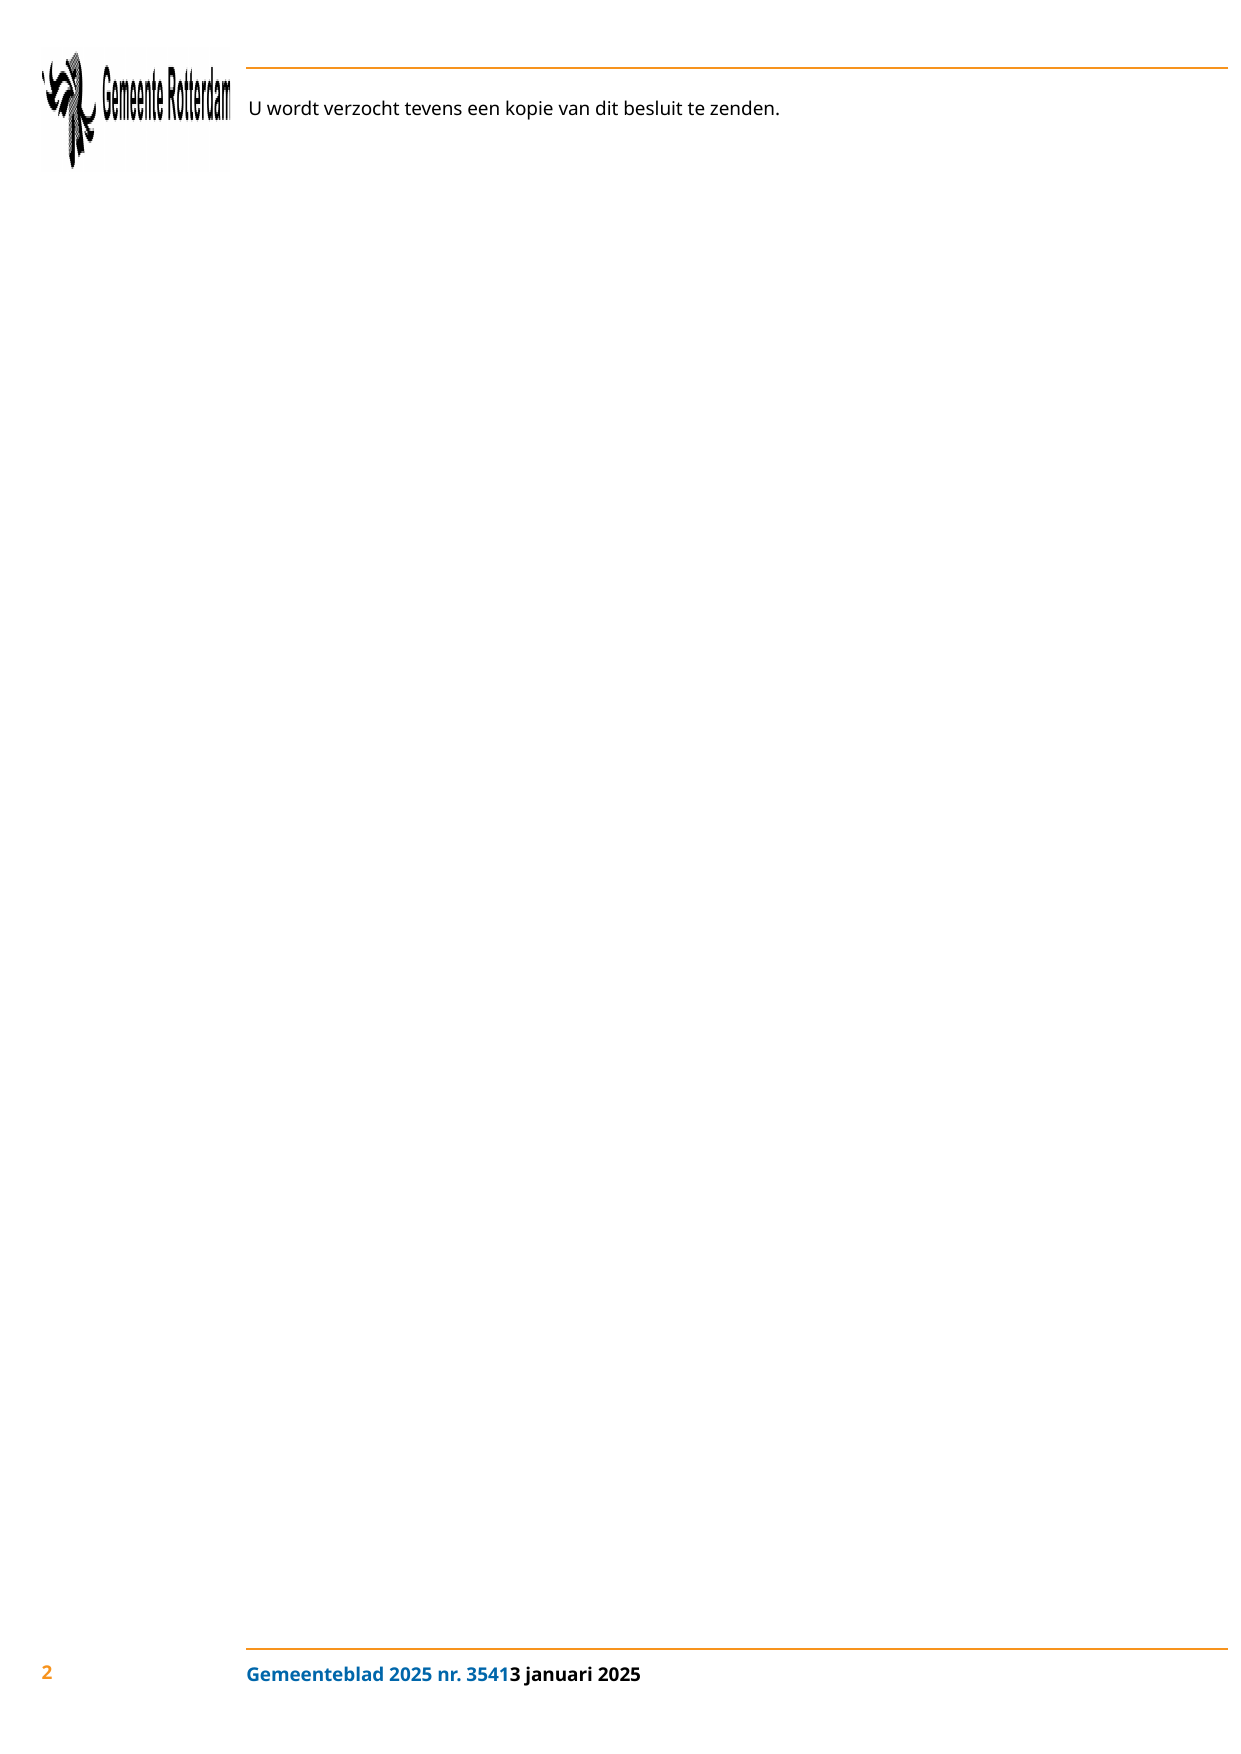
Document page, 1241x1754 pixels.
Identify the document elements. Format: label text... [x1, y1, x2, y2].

text U wordt verzocht tevens een kopie van dit besluit te zenden. [248, 95, 1152, 121]
picture [41, 47, 231, 172]
